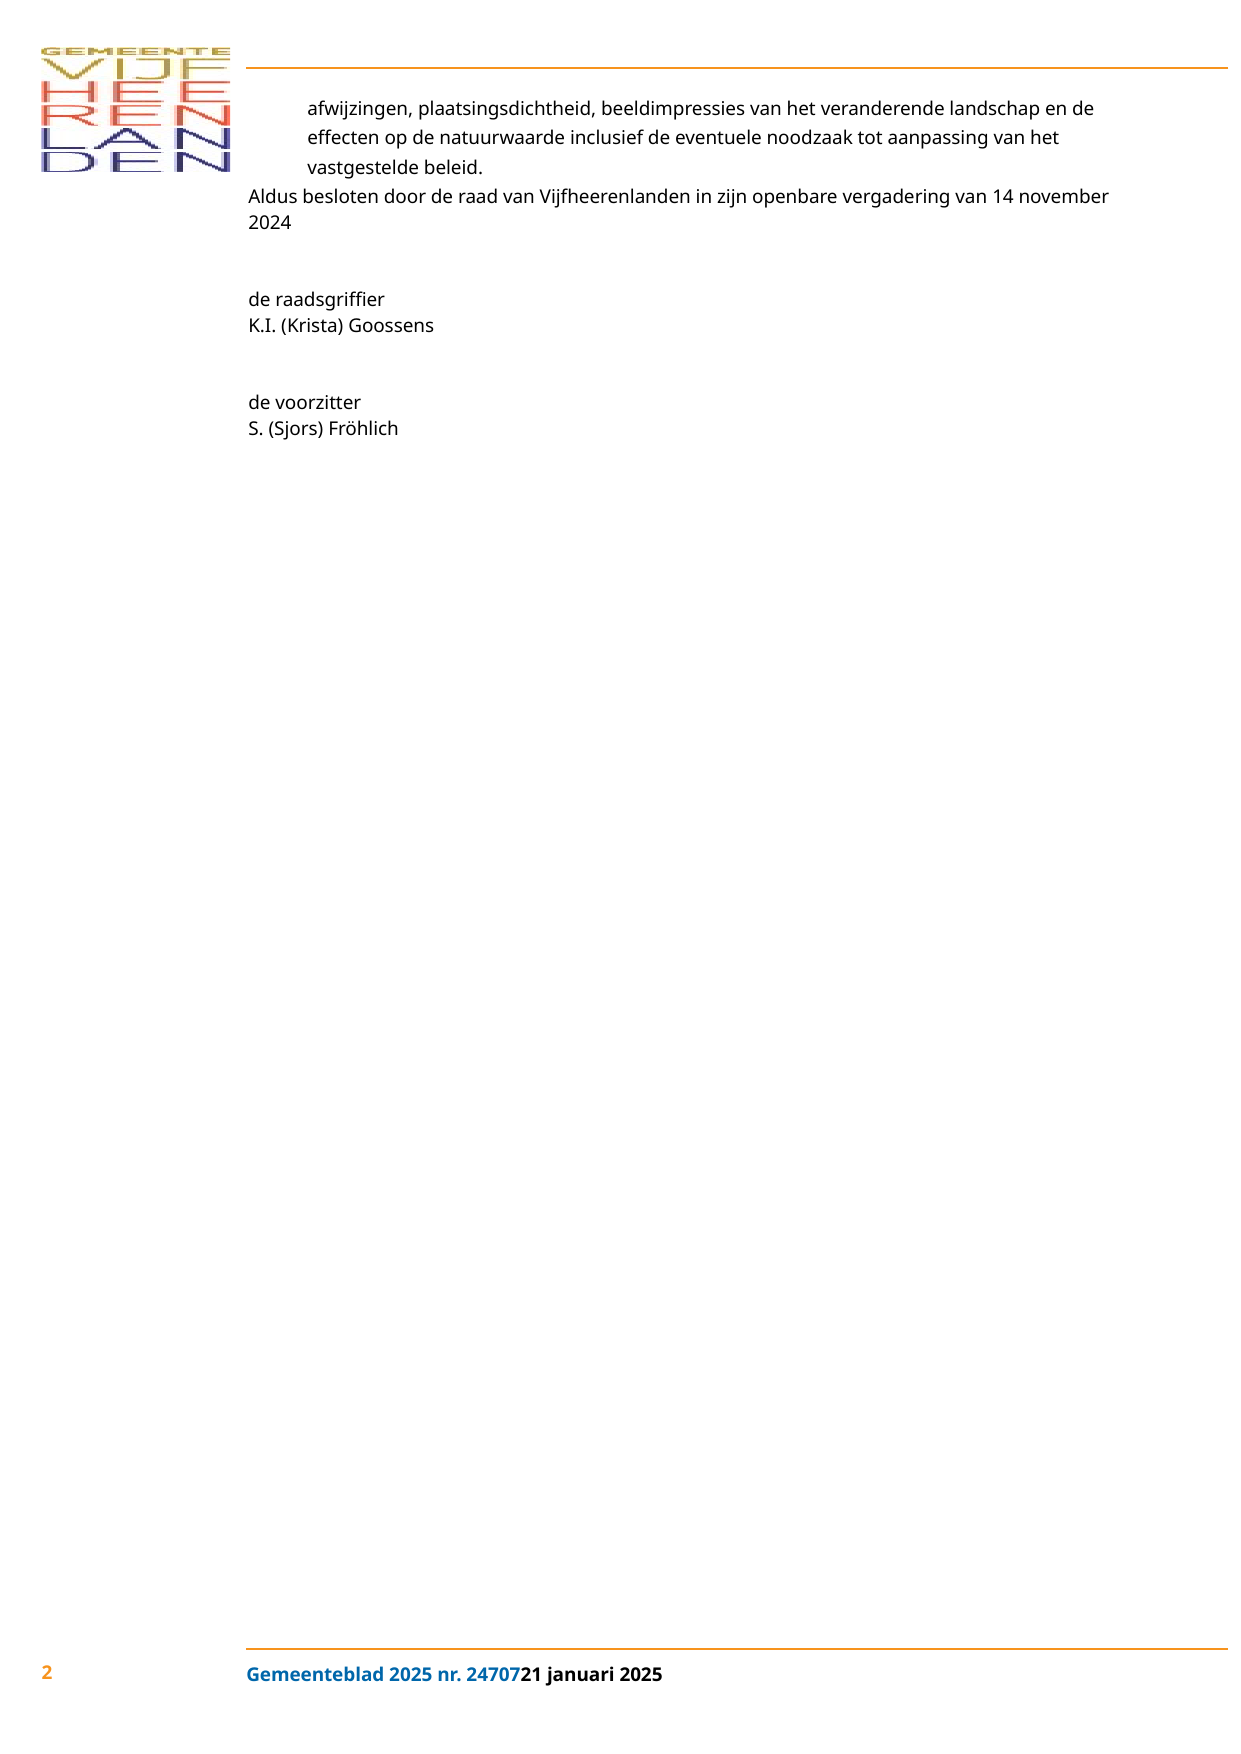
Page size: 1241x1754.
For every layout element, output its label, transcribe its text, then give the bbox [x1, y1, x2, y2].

text K.I. (Krista) Goossens [248, 312, 1152, 338]
text Aldus besloten door de raad van Vijfheerenlanden in zijn openbare vergadering van 14 november 2024 [248, 183, 1152, 235]
text de voorzitter [248, 389, 1152, 415]
text S. (Sjors) Fröhlich [248, 415, 1152, 441]
text de raadsgriffier [248, 286, 1152, 312]
list afwijzingen, plaatsingsdichtheid, beeldimpressies van het veranderende landschap en de effecten op de natuurwaarde inclusief de eventuele noodzaak tot aanpassing van het vastgestelde beleid. [248, 95, 1152, 180]
picture [41, 47, 231, 172]
